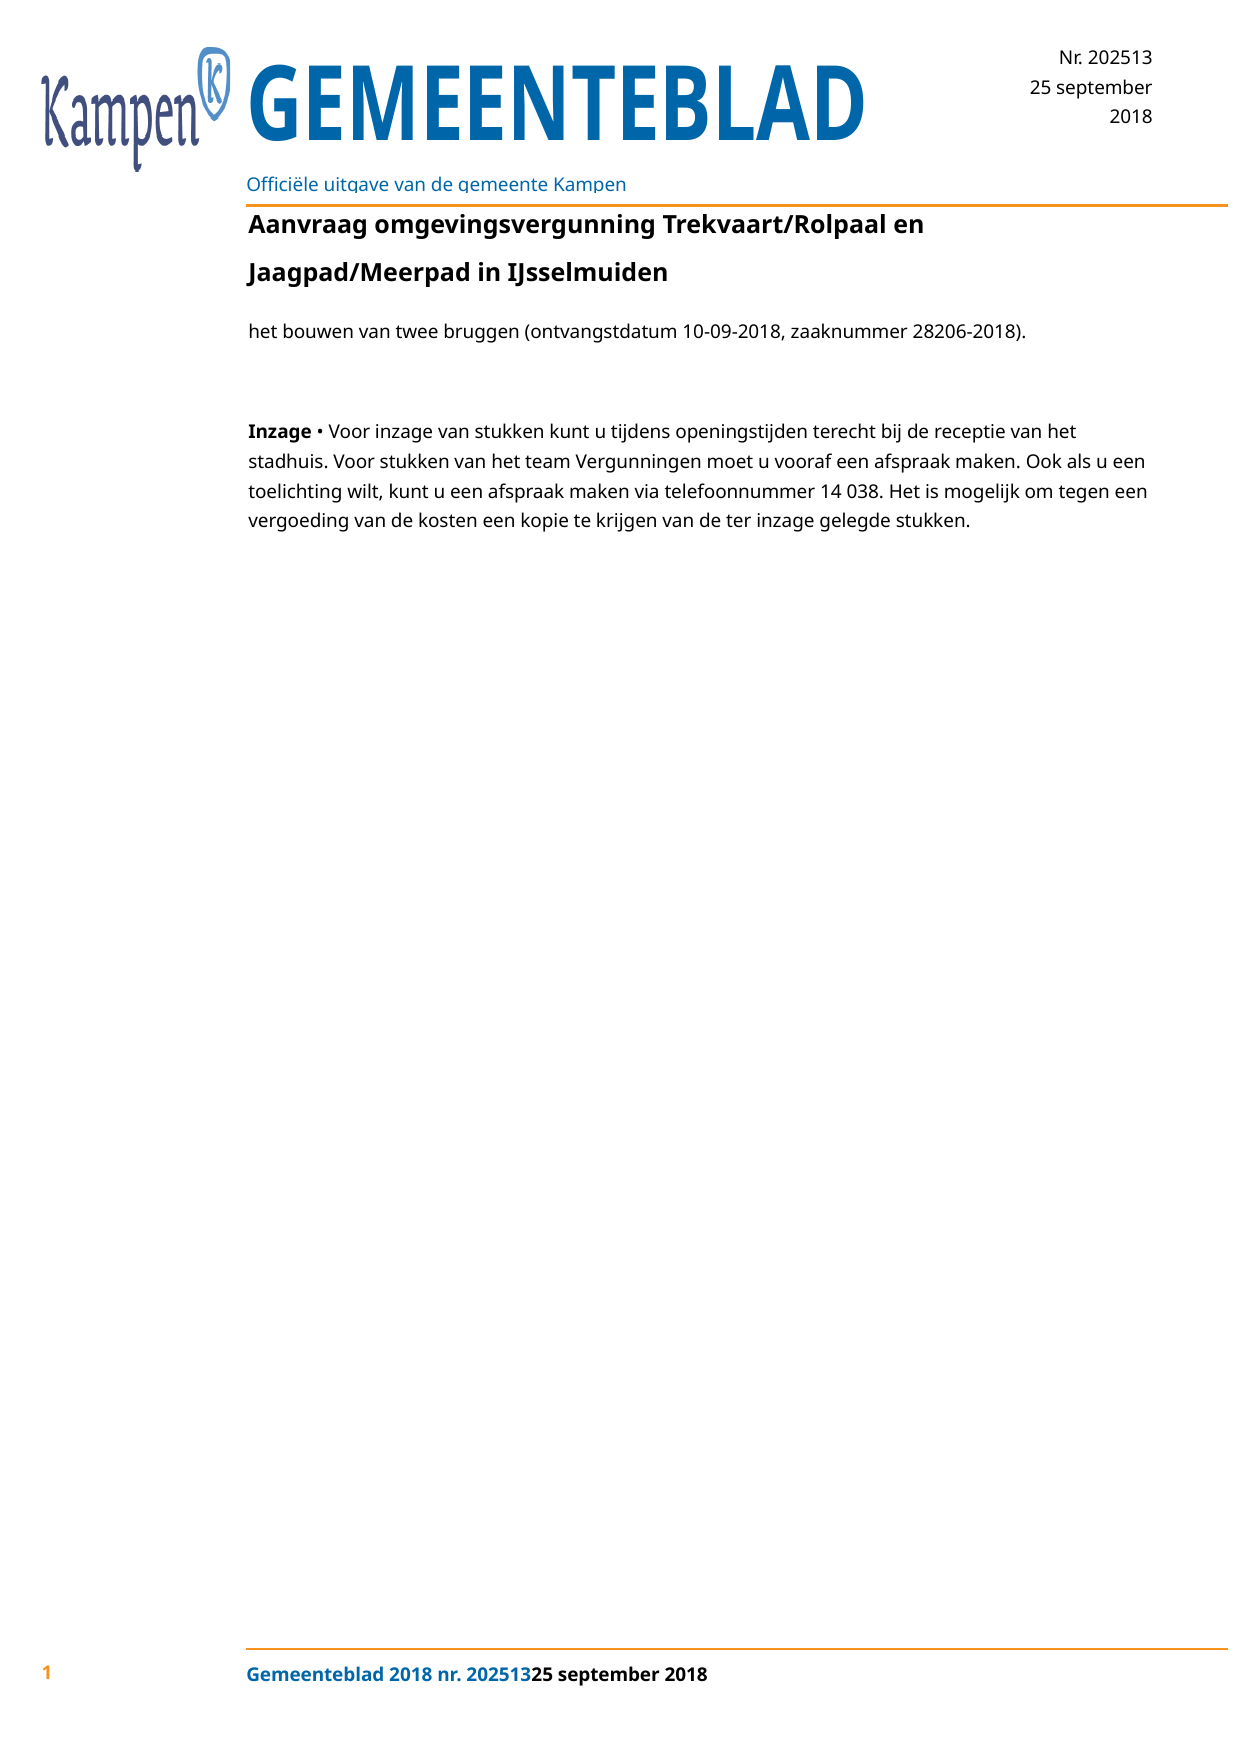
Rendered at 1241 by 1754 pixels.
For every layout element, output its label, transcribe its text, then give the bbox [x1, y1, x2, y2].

text het bouwen van twee bruggen (ontvangstdatum 10-09-2018, zaaknummer 28206-2018). [248, 318, 1152, 344]
picture [41, 47, 231, 172]
text Inzage • Voor inzage van stukken kunt u tijdens openingstijden terecht bij de receptie van het stadhuis. Voor stukken van het team Vergunningen moet u vooraf een afspraak maken. Ook als u een toelichting wilt, kunt u een afspraak maken via telefoonnummer 14 038. Het is mogelijk om tegen een vergoeding van de kosten een kopie te krijgen van de ter inzage gelegde stukken. [248, 419, 1152, 533]
text Aanvraag omgevingsvergunning Trekvaart/Rolpaal en Jaagpad/Meerpad in IJsselmuiden [248, 207, 1152, 288]
